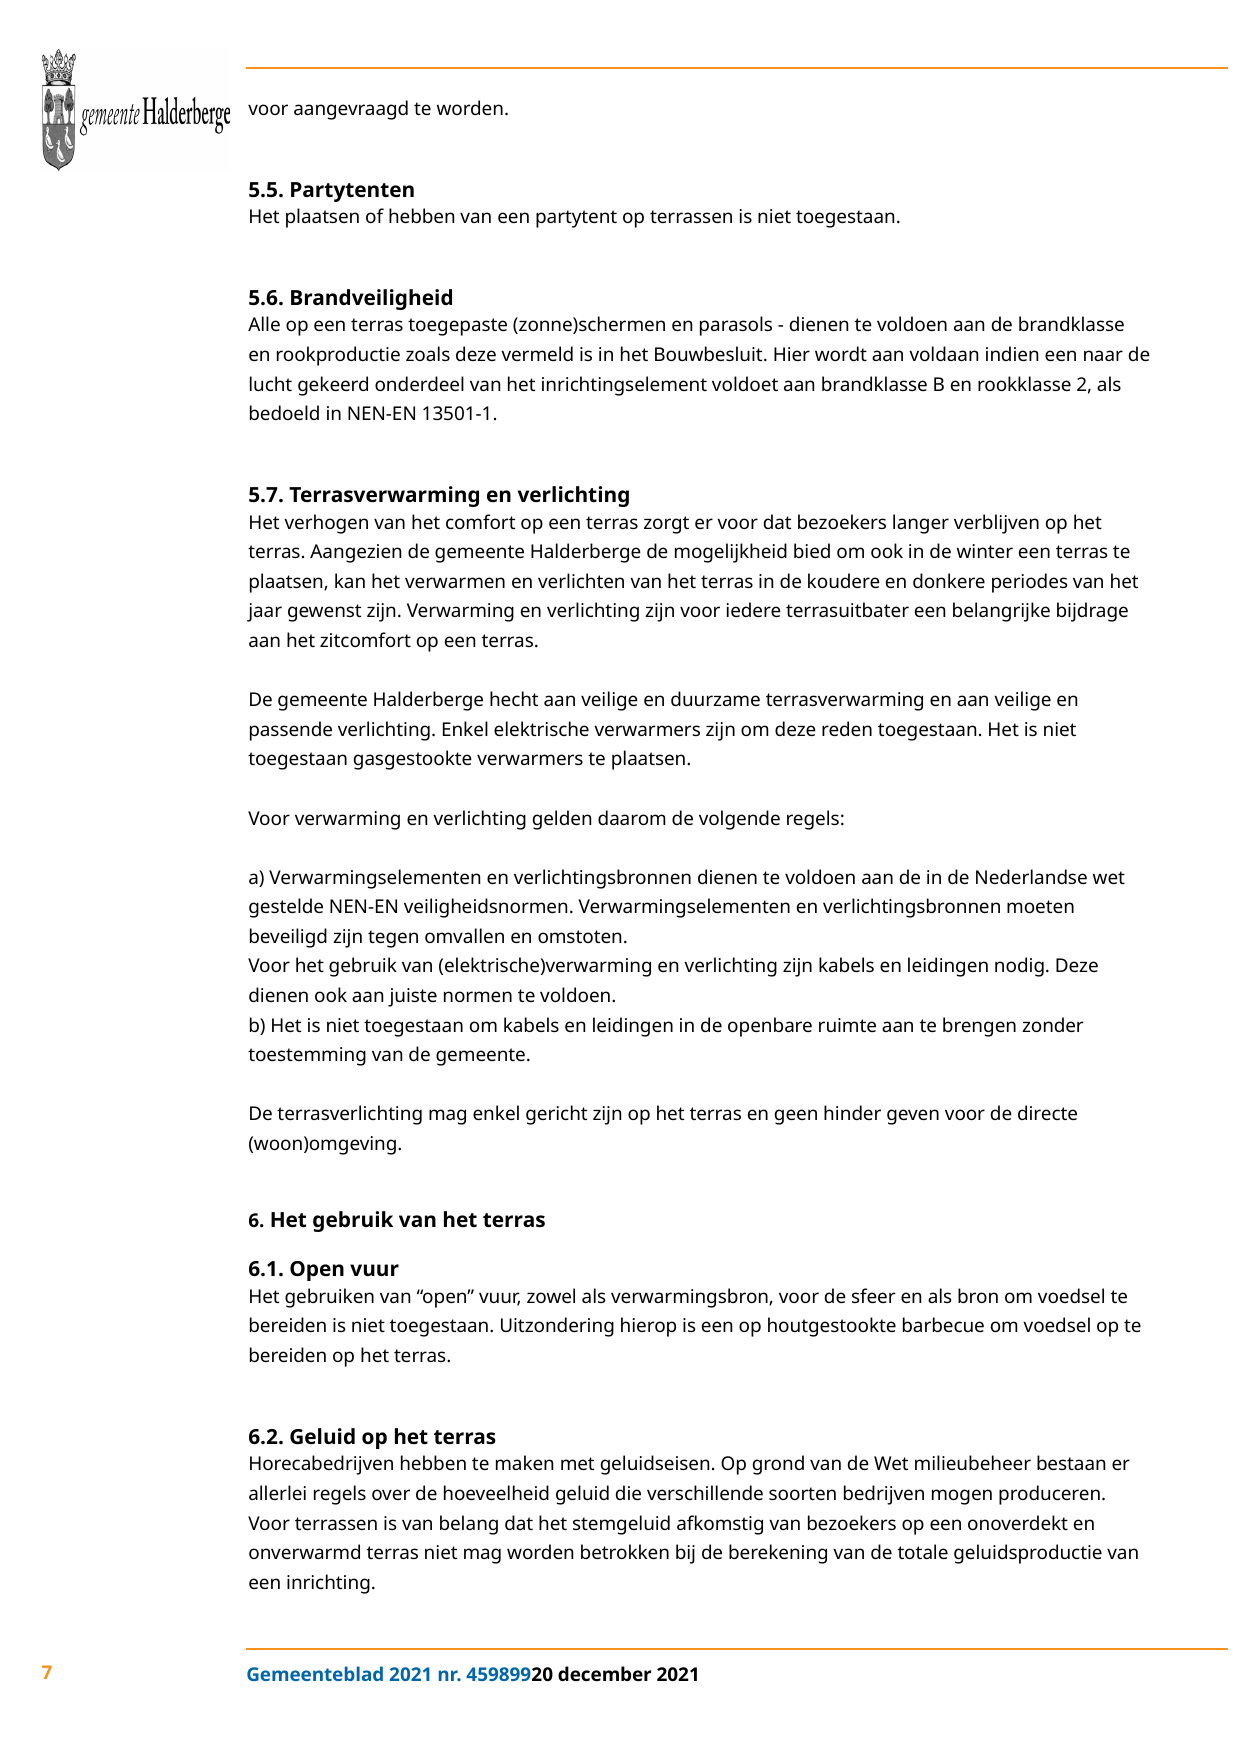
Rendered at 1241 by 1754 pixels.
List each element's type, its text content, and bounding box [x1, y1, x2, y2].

text Het gebruiken van “open” vuur, zowel als verwarmingsbron, voor de sfeer en als bron om voedsel te bereiden is niet toegestaan. Uitzondering hierop is een op houtgestookte barbecue om voedsel op te bereiden op het terras. [248, 1283, 1152, 1368]
text 6.1. Open vuur [248, 1254, 1152, 1283]
text 6.2. Geluid op het terras [248, 1422, 1152, 1451]
text Het verhogen van het comfort op een terras zorgt er voor dat bezoekers langer verblijven op het terras. Aangezien de gemeente Halderberge de mogelijkheid bied om ook in de winter een terras te plaatsen, kan het verwarmen en verlichten van het terras in de koudere en donkere periodes van het jaar gewenst zijn. Verwarming en verlichting zijn voor iedere terrasuitbater een belangrijke bijdrage aan het zitcomfort op een terras. [248, 509, 1152, 653]
text 5.5. Partytenten [248, 175, 1152, 203]
text De terrasverlichting mag enkel gericht zijn op het terras en geen hinder geven voor de directe (woon)omgeving. [248, 1101, 1152, 1156]
text Voor terrassen is van belang dat het stemgeluid afkomstig van bezoekers op een onoverdekt en onverwarmd terras niet mag worden betrokken bij de berekening van de totale geluidsproductie van een inrichting. [248, 1510, 1152, 1595]
text Het plaatsen of hebben van een partytent op terrassen is niet toegestaan. [248, 203, 1152, 229]
text a) Verwarmingselementen en verlichtingsbronnen dienen te voldoen aan de in de Nederlandse wet gestelde NEN-EN veiligheidsnormen. Verwarmingselementen en verlichtingsbronnen moeten beveiligd zijn tegen omvallen en omstoten. [248, 864, 1152, 949]
text 6. Het gebruik van het terras [248, 1205, 1152, 1234]
picture [41, 47, 231, 172]
text 5.7. Terrasverwarming en verlichting [248, 480, 1152, 509]
text Alle op een terras toegepaste (zonne)schermen en parasols - dienen te voldoen aan de brandklasse en rookproductie zoals deze vermeld is in het Bouwbesluit. Hier wordt aan voldaan indien een naar de lucht gekeerd onderdeel van het inrichtingselement voldoet aan brandklasse B en rookklasse 2, als bedoeld in NEN-EN 13501-1. [248, 312, 1152, 426]
text Horecabedrijven hebben te maken met geluidseisen. Op grond van de Wet milieubeheer bestaan er allerlei regels over de hoeveelheid geluid die verschillende soorten bedrijven mogen produceren. [248, 1451, 1152, 1506]
text Voor het gebruik van (elektrische)verwarming en verlichting zijn kabels en leidingen nodig. Deze dienen ook aan juiste normen te voldoen. [248, 953, 1152, 1008]
text De gemeente Halderberge hecht aan veilige en duurzame terrasverwarming en aan veilige en passende verlichting. Enkel elektrische verwarmers zijn om deze reden toegestaan. Het is niet toegestaan gasgestookte verwarmers te plaatsen. [248, 686, 1152, 771]
text b) Het is niet toegestaan om kabels en leidingen in de openbare ruimte aan te brengen zonder toestemming van de gemeente. [248, 1012, 1152, 1067]
text Voor verwarming en verlichting gelden daarom de volgende regels: [248, 805, 1152, 830]
text 5.6. Brandveiligheid [248, 283, 1152, 312]
text voor aangevraagd te worden. [248, 95, 1152, 121]
